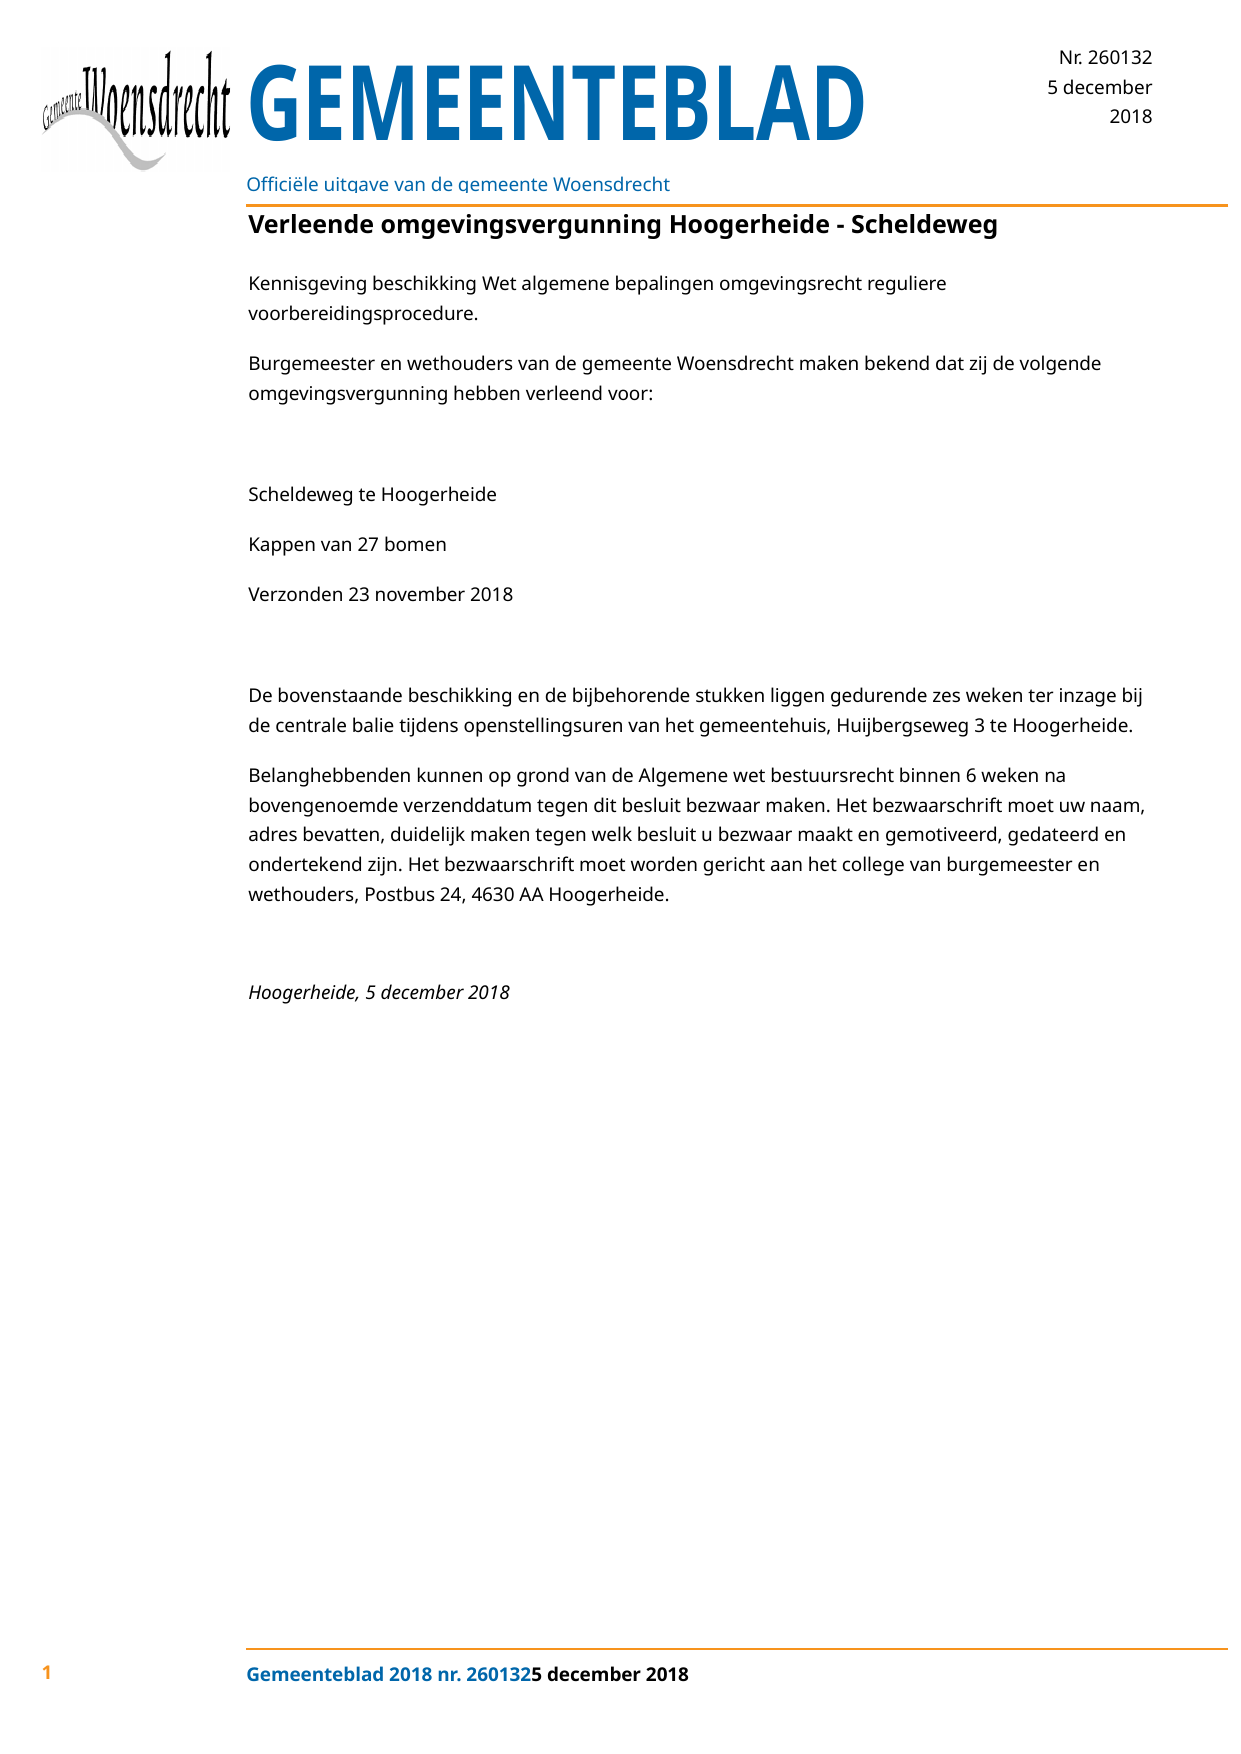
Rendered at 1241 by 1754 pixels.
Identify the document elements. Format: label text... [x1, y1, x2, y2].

text De bovenstaande beschikking en de bijbehorende stukken liggen gedurende zes weken ter inzage bij de centrale balie tijdens openstellingsuren van het gemeentehuis, Huijbergseweg 3 te Hoogerheide. [248, 682, 1152, 738]
text Verzonden 23 november 2018 [248, 582, 1152, 607]
text Burgemeester en wethouders van de gemeente Woensdrecht maken bekend dat zij de volgende omgevingsvergunning hebben verleend voor: [248, 350, 1152, 406]
text Verleende omgevingsvergunning Hoogerheide - Scheldeweg [248, 207, 1152, 241]
text Kappen van 27 bomen [248, 531, 1152, 557]
text Hoogerheide, 5 december 2018 [248, 979, 1152, 1005]
text Belanghebbenden kunnen op grond van de Algemene wet bestuursrecht binnen 6 weken na bovengenoemde verzenddatum tegen dit besluit bezwaar maken. Het bezwaarschrift moet uw naam, adres bevatten, duidelijk maken tegen welk besluit u bezwaar maakt en gemotiveerd, gedateerd en ondertekend zijn. Het bezwaarschrift moet worden gericht aan het college van burgemeester en wethouders, Postbus 24, 4630 AA Hoogerheide. [248, 762, 1152, 906]
text Scheldeweg te Hoogerheide [248, 481, 1152, 506]
picture [41, 47, 231, 172]
text Kennisgeving beschikking Wet algemene bepalingen omgevingsrecht reguliere voorbereidingsprocedure. [248, 270, 1152, 326]
